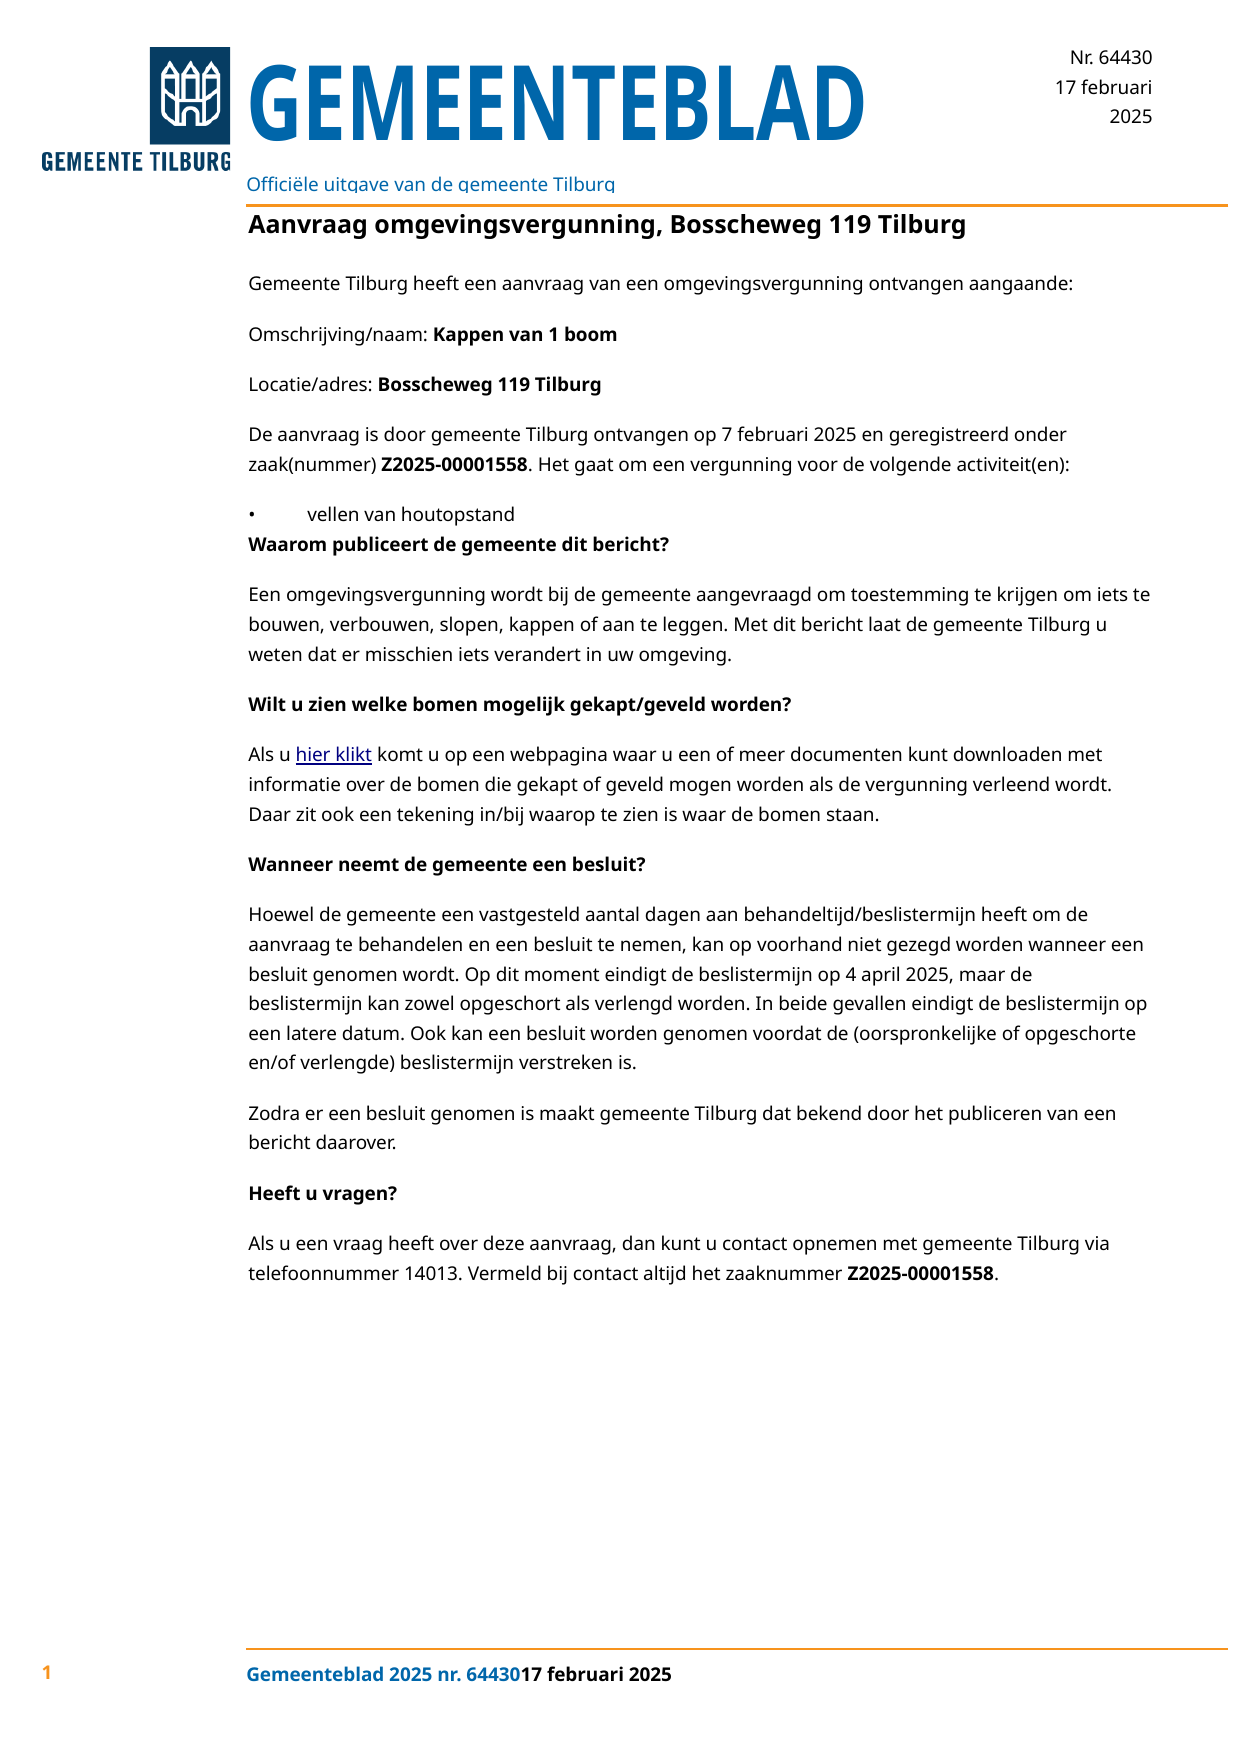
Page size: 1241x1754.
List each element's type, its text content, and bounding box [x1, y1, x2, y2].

text De aanvraag is door gemeente Tilburg ontvangen op 7 februari 2025 en geregistreerd onder zaak(nummer) Z2025-00001558. Het gaat om een vergunning voor de volgende activiteit(en): [248, 422, 1152, 477]
text Omschrijving/naam: Kappen van 1 boom [248, 321, 1152, 346]
text Wanneer neemt de gemeente een besluit? [248, 851, 1152, 877]
picture [41, 47, 231, 172]
text Gemeente Tilburg heeft een aanvraag van een omgevingsvergunning ontvangen aangaande: [248, 270, 1152, 296]
text Aanvraag omgevingsvergunning, Bosscheweg 119 Tilburg [248, 207, 1152, 241]
text Heeft u vragen? [248, 1180, 1152, 1206]
list vellen van houtopstand [248, 502, 1152, 527]
text Wilt u zien welke bomen mogelijk gekapt/geveld worden? [248, 691, 1152, 717]
text Hoewel de gemeente een vastgesteld aantal dagen aan behandeltijd/beslistermijn heeft om de aanvraag te behandelen en een besluit te nemen, kan op voorhand niet gezegd worden wanneer een besluit genomen wordt. Op dit moment eindigt de beslistermijn op 4 april 2025, maar de beslistermijn kan zowel opgeschort als verlengd worden. In beide gevallen eindigt de beslistermijn op een latere datum. Ook kan een besluit worden genomen voordat de (oorspronkelijke of opgeschorte en/of verlengde) beslistermijn verstreken is. [248, 902, 1152, 1075]
text Een omgevingsvergunning wordt bij de gemeente aangevraagd om toestemming te krijgen om iets te bouwen, verbouwen, slopen, kappen of aan te leggen. Met dit bericht laat de gemeente Tilburg u weten dat er misschien iets verandert in uw omgeving. [248, 582, 1152, 666]
text Als u een vraag heeft over deze aanvraag, dan kunt u contact opnemen met gemeente Tilburg via telefoonnummer 14013. Vermeld bij contact altijd het zaaknummer Z2025-00001558. [248, 1230, 1152, 1286]
text Locatie/adres: Bosscheweg 119 Tilburg [248, 371, 1152, 397]
text Zodra er een besluit genomen is maakt gemeente Tilburg dat bekend door het publiceren van een bericht daarover. [248, 1100, 1152, 1155]
text Waarom publiceert de gemeente dit bericht? [248, 531, 1152, 557]
text Als u hier klikt komt u op een webpagina waar u een of meer documenten kunt downloaden met informatie over de bomen die gekapt of geveld mogen worden als de vergunning verleend wordt. Daar zit ook een tekening in/bij waarop te zien is waar de bomen staan. [248, 742, 1152, 826]
